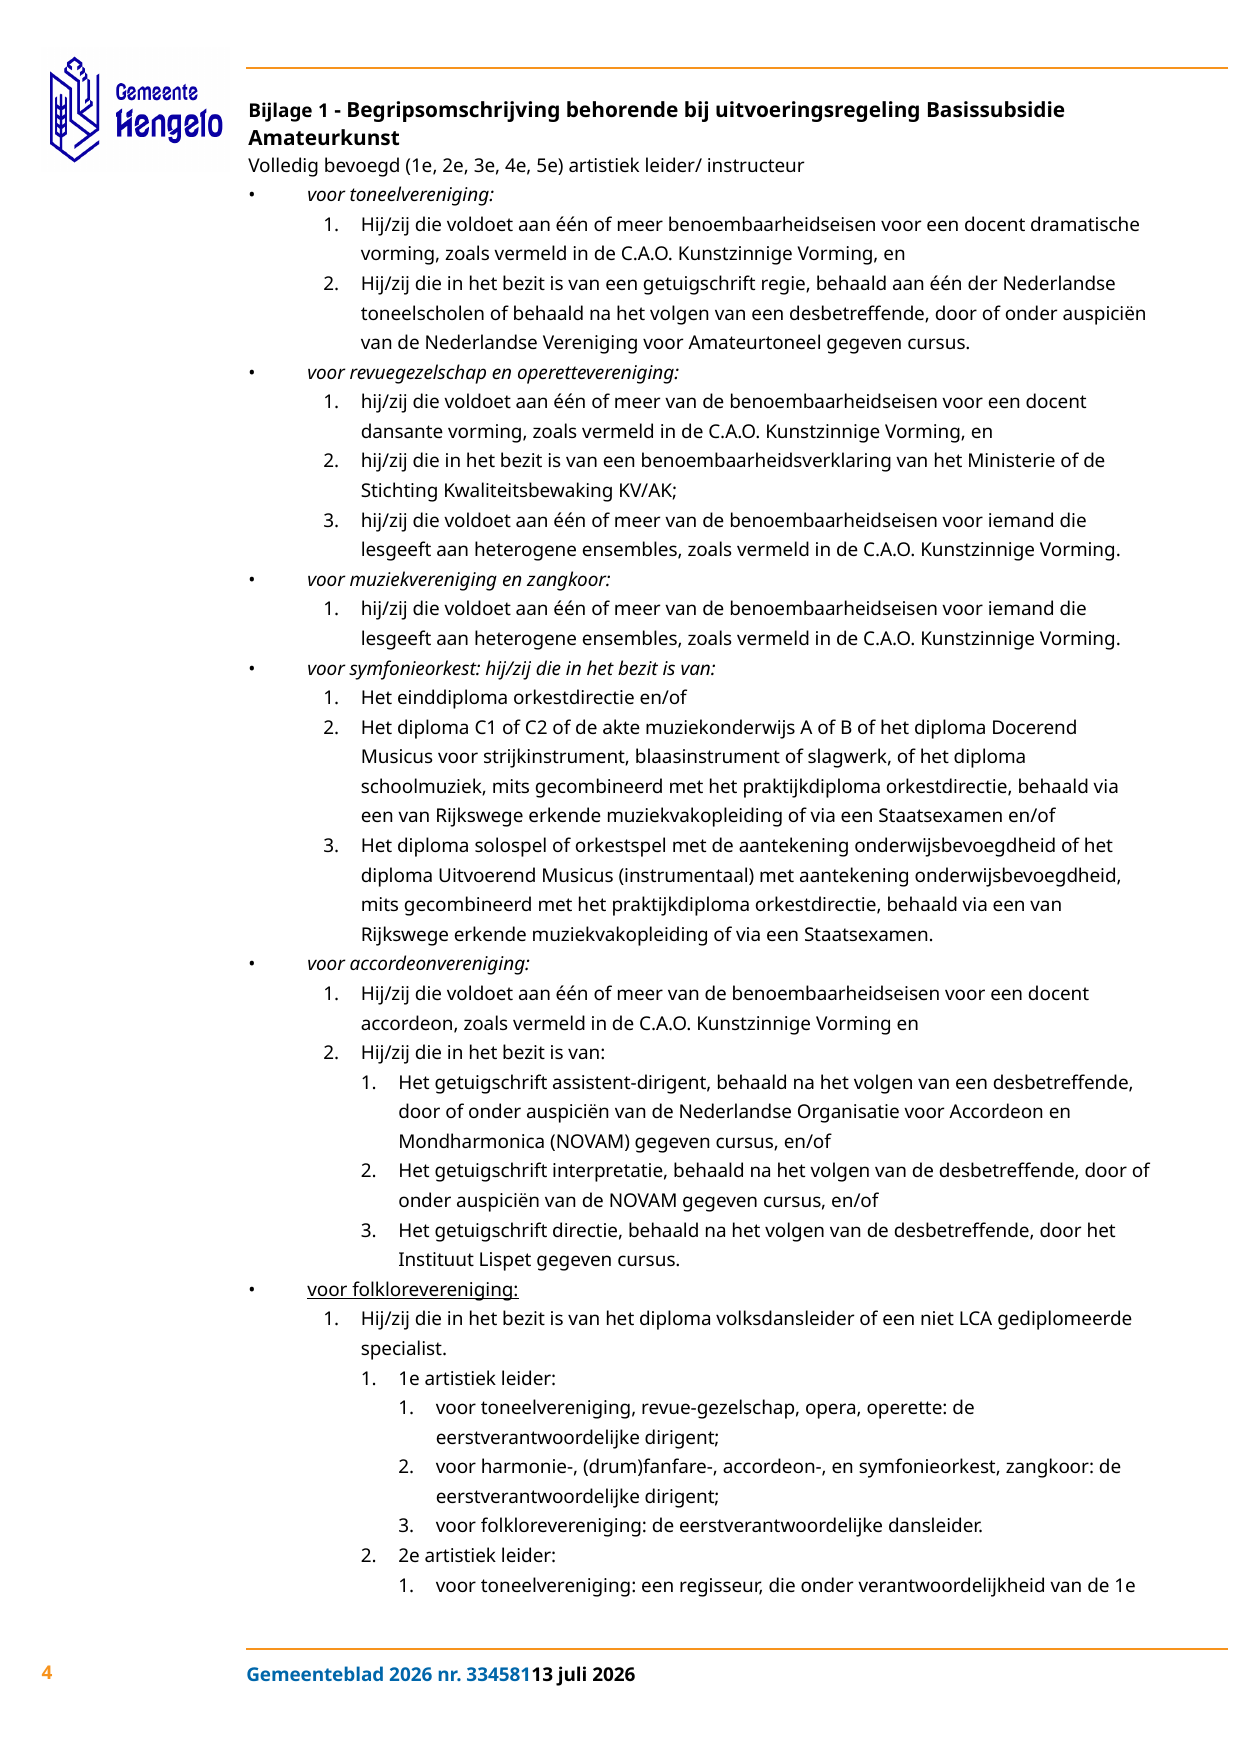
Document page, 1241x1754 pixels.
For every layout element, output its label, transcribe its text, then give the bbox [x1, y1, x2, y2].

text Volledig bevoegd (1e, 2e, 3e, 4e, 5e) artistiek leider/ instructeur [248, 152, 1152, 177]
list voor muziekvereniging en zangkoor: [248, 566, 1152, 592]
list 2e artistiek leider: [361, 1542, 1152, 1568]
list Het diploma C1 of C2 of de akte muziekonderwijs A of B of het diploma Docerend Musicus voor strijkinstrument, blaasinstrument of slagwerk, of het diploma schoolmuziek, mits gecombineerd met het praktijkdiploma orkestdirectie, behaald via een van Rijkswege erkende muziekvakopleiding of via een Staatsexamen en/of [323, 714, 1152, 828]
list Hij/zij die voldoet aan één of meer benoembaarheidseisen voor een docent dramatische vorming, zoals vermeld in de C.A.O. Kunstzinnige Vorming, en [323, 211, 1152, 266]
list hij/zij die voldoet aan één of meer van de benoembaarheidseisen voor iemand die lesgeeft aan heterogene ensembles, zoals vermeld in de C.A.O. Kunstzinnige Vorming. [323, 596, 1152, 651]
list hij/zij die in het bezit is van een benoembaarheidsverklaring van het Ministerie of de Stichting Kwaliteitsbewaking KV/AK; [323, 448, 1152, 503]
list Hij/zij die in het bezit is van een getuigschrift regie, behaald aan één der Nederlandse toneelscholen of behaald na het volgen van een desbetreffende, door of onder auspiciën van de Nederlandse Vereniging voor Amateurtoneel gegeven cursus. [323, 270, 1152, 355]
list voor symfonieorkest: hij/zij die in het bezit is van: [248, 655, 1152, 680]
list Het getuigschrift assistent-dirigent, behaald na het volgen van een desbetreffende, door of onder auspiciën van de Nederlandse Organisatie voor Accordeon en Mondharmonica (NOVAM) gegeven cursus, en/of [361, 1069, 1152, 1154]
list Hij/zij die voldoet aan één of meer van de benoembaarheidseisen voor een docent accordeon, zoals vermeld in de C.A.O. Kunstzinnige Vorming en [323, 980, 1152, 1035]
picture [41, 47, 231, 172]
list Het einddiploma orkestdirectie en/of [323, 684, 1152, 710]
list Het getuigschrift directie, behaald na het volgen van de desbetreffende, door het Instituut Lispet gegeven cursus. [361, 1217, 1152, 1272]
list voor toneelvereniging, revue-gezelschap, opera, operette: de eerstverantwoordelijke dirigent; [398, 1394, 1152, 1449]
list voor accordeonvereniging: [248, 951, 1152, 976]
list hij/zij die voldoet aan één of meer van de benoembaarheidseisen voor iemand die lesgeeft aan heterogene ensembles, zoals vermeld in de C.A.O. Kunstzinnige Vorming. [323, 507, 1152, 562]
list voor revuegezelschap en operettevereniging: [248, 359, 1152, 384]
list voor folklorevereniging: de eerstverantwoordelijke dansleider. [398, 1513, 1152, 1538]
list 1e artistiek leider: [361, 1365, 1152, 1390]
list voor toneelvereniging: [248, 181, 1152, 207]
text Bijlage 1 - Begripsomschrijving behorende bij uitvoeringsregeling Basissubsidie Amateurkunst [248, 95, 1152, 152]
list Hij/zij die in het bezit is van: [323, 1039, 1152, 1065]
list voor toneelvereniging: een regisseur, die onder verantwoordelijkheid van de 1e [398, 1572, 1152, 1597]
list voor folklorevereniging: [248, 1276, 1152, 1302]
list hij/zij die voldoet aan één of meer van de benoembaarheidseisen voor een docent dansante vorming, zoals vermeld in de C.A.O. Kunstzinnige Vorming, en [323, 388, 1152, 444]
list Hij/zij die in het bezit is van het diploma volksdansleider of een niet LCA gediplomeerde specialist. [323, 1306, 1152, 1361]
list Het diploma solospel of orkestspel met de aantekening onderwijsbevoegdheid of het diploma Uitvoerend Musicus (instrumentaal) met aantekening onderwijsbevoegdheid, mits gecombineerd met het praktijkdiploma orkestdirectie, behaald via een van Rijkswege erkende muziekvakopleiding of via een Staatsexamen. [323, 832, 1152, 947]
list voor harmonie-, (drum)fanfare-, accordeon-, en symfonieorkest, zangkoor: de eerstverantwoordelijke dirigent; [398, 1453, 1152, 1509]
list Het getuigschrift interpretatie, behaald na het volgen van de desbetreffende, door of onder auspiciën van de NOVAM gegeven cursus, en/of [361, 1158, 1152, 1213]
